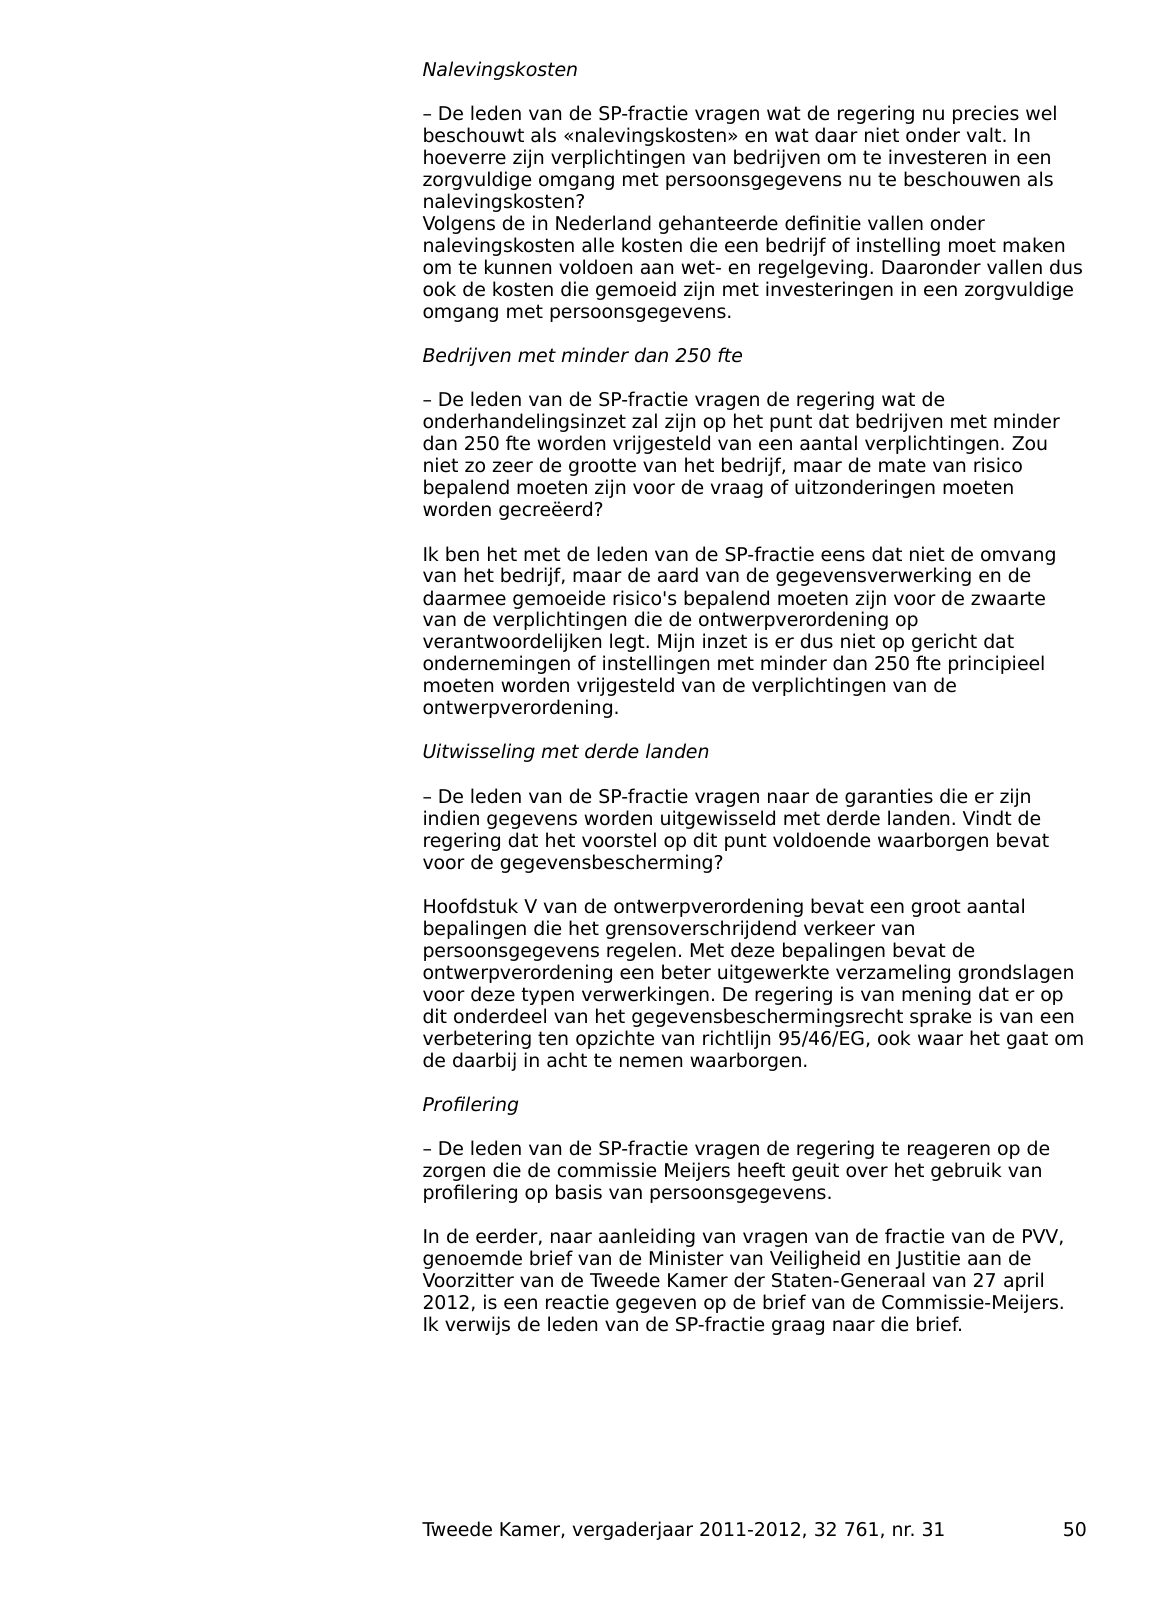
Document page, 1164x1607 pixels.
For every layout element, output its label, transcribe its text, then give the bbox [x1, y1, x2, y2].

subtitle Profilering [422, 1094, 1087, 1116]
text – De leden van de SP-fractie vragen de regering te reageren op de zorgen die de commissie Meijers heeft geuit over het gebruik van profilering op basis van persoonsgegevens. [422, 1138, 1087, 1204]
subtitle Bedrijven met minder dan 250 fte [422, 345, 1087, 367]
text In de eerder, naar aanleiding van vragen van de fractie van de PVV, genoemde brief van de Minister van Veiligheid en Justitie aan de Voorzitter van de Tweede Kamer der Staten-Generaal van 27 april 2012, is een reactie gegeven op de brief van de Commissie-Meijers. Ik verwijs de leden van de SP-fractie graag naar die brief. [422, 1226, 1087, 1336]
text – De leden van de SP-fractie vragen naar de garanties die er zijn indien gegevens worden uitgewisseld met derde landen. Vindt de regering dat het voorstel op dit punt voldoende waarborgen bevat voor de gegevensbescherming? [422, 786, 1087, 873]
text – De leden van de SP-fractie vragen wat de regering nu precies wel beschouwt als «nalevingskosten» en wat daar niet onder valt. In hoeverre zijn verplichtingen van bedrijven om te investeren in een zorgvuldige omgang met persoonsgegevens nu te beschouwen als nalevingskosten? [422, 103, 1087, 213]
text Hoofdstuk V van de ontwerpverordening bevat een groot aantal bepalingen die het grensoverschrijdend verkeer van persoonsgegevens regelen. Met deze bepalingen bevat de ontwerpverordening een beter uitgewerkte verzameling grondslagen voor deze typen verwerkingen. De regering is van mening dat er op dit onderdeel van het gegevensbeschermingsrecht sprake is van een verbetering ten opzichte van richtlijn 95/46/EG, ook waar het gaat om de daarbij in acht te nemen waarborgen. [422, 896, 1087, 1072]
subtitle Uitwisseling met derde landen [422, 741, 1087, 763]
text Ik ben het met de leden van de SP-fractie eens dat niet de omvang van het bedrijf, maar de aard van de gegevensverwerking en de daarmee gemoeide risico's bepalend moeten zijn voor de zwaarte van de verplichtingen die de ontwerpverordening op verantwoordelijken legt. Mijn inzet is er dus niet op gericht dat ondernemingen of instellingen met minder dan 250 fte principieel moeten worden vrijgesteld van de verplichtingen van de ontwerpverordening. [422, 543, 1087, 719]
text – De leden van de SP-fractie vragen de regering wat de onderhandelingsinzet zal zijn op het punt dat bedrijven met minder dan 250 fte worden vrijgesteld van een aantal verplichtingen. Zou niet zo zeer de grootte van het bedrijf, maar de mate van risico bepalend moeten zijn voor de vraag of uitzonderingen moeten worden gecreëerd? [422, 389, 1087, 521]
text Volgens de in Nederland gehanteerde definitie vallen onder nalevingskosten alle kosten die een bedrijf of instelling moet maken om te kunnen voldoen aan wet- en regelgeving. Daaronder vallen dus ook de kosten die gemoeid zijn met investeringen in een zorgvuldige omgang met persoonsgegevens. [422, 213, 1087, 323]
subtitle Nalevingskosten [422, 59, 1087, 81]
